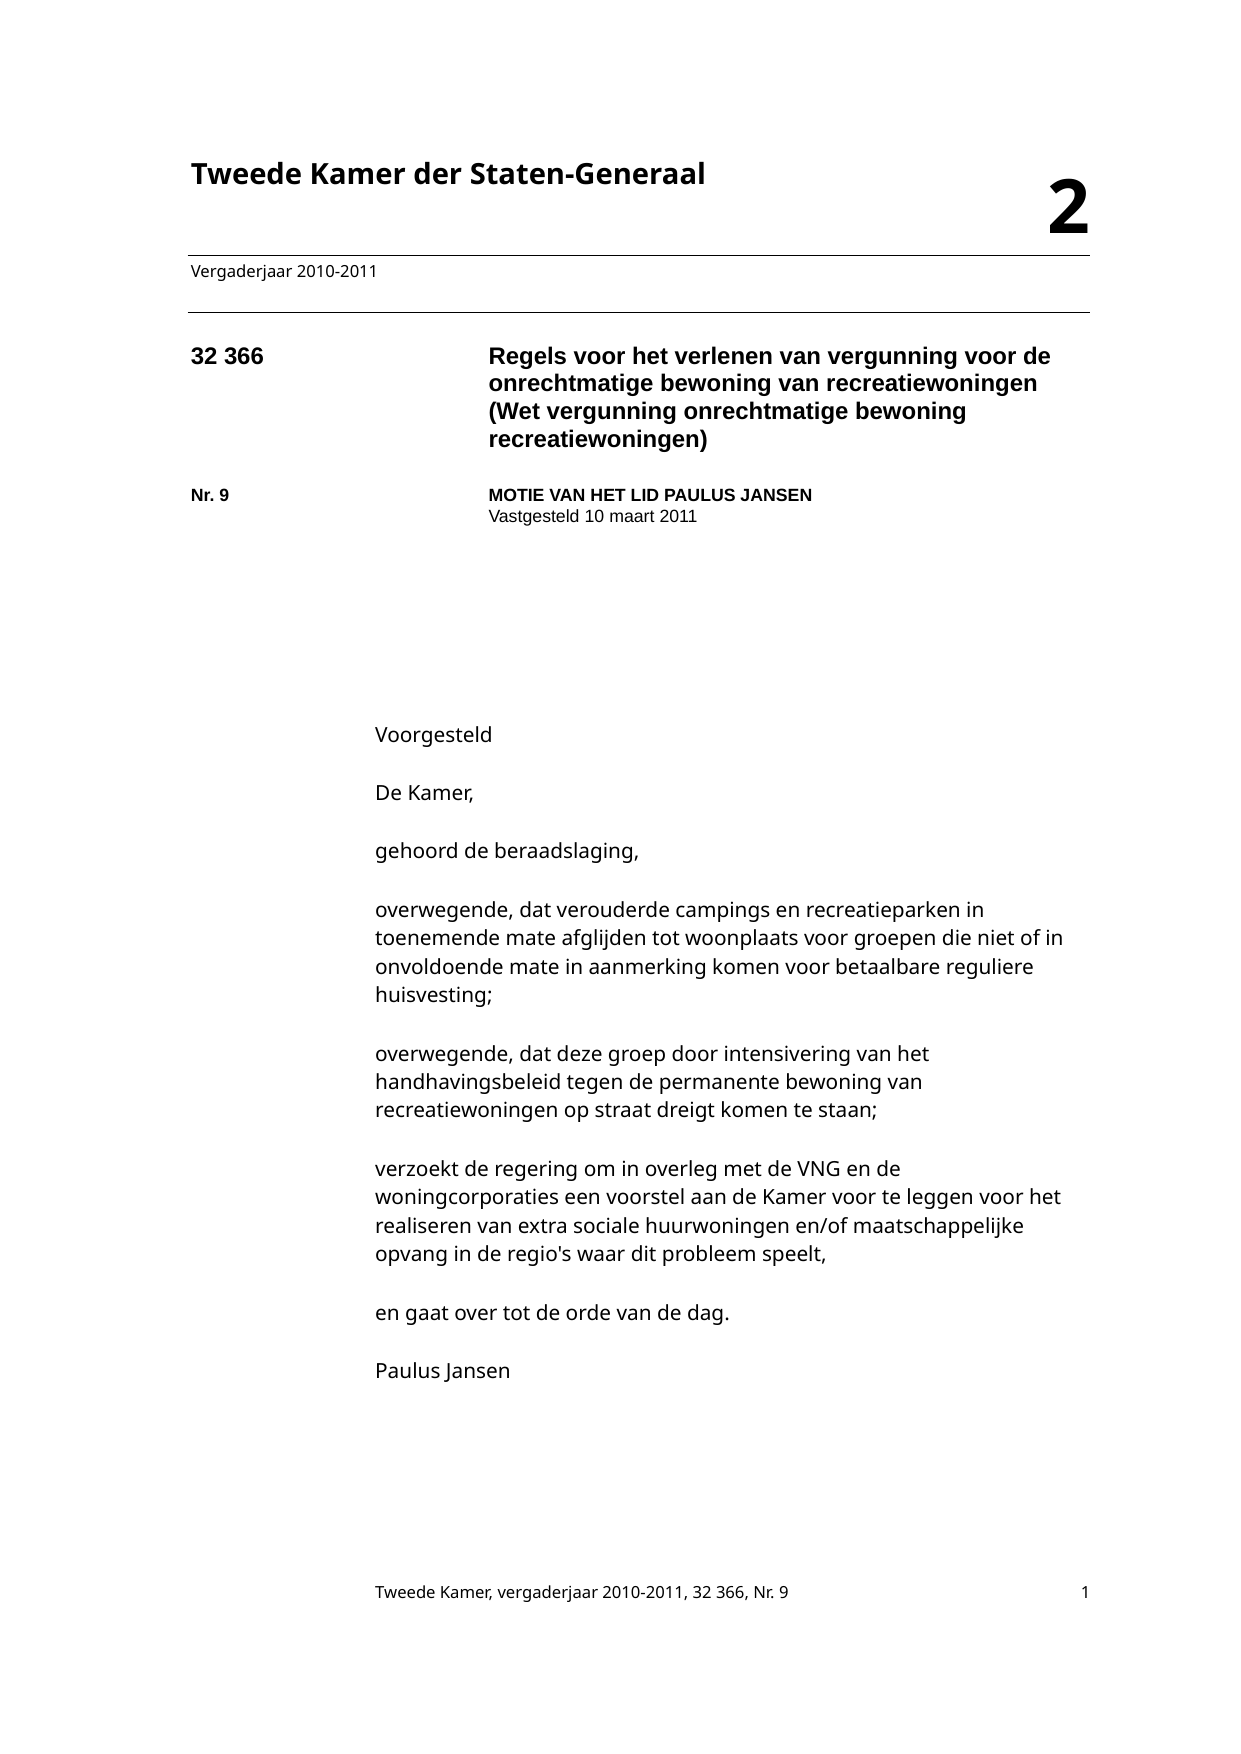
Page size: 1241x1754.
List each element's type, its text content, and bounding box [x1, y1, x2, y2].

table_cell 32 366 [188, 339, 485, 482]
table_cell [188, 313, 485, 339]
table_header 2 [910, 150, 1090, 255]
text De Kamer, [375, 778, 1090, 807]
text Paulus Jansen [375, 1356, 1090, 1385]
text overwegende, dat deze groep door intensivering van het handhavingsbeleid tegen de permanente bewoning van recreatiewoningen op straat dreigt komen te staan; [375, 1039, 1090, 1124]
table_cell [485, 256, 1090, 312]
text en gaat over tot de orde van de dag. [375, 1298, 1090, 1326]
table_cell Vergaderjaar 2010-2011 [188, 256, 485, 312]
text gehoord de beraadslaging, [375, 837, 1090, 865]
table_cell Regels voor het verlenen van vergunning voor de onrechtmatige bewoning van recreatiewoningen (Wet vergunning onrechtmatige bewoning recreatiewoningen) [485, 339, 1090, 482]
table_cell Nr. 9 [188, 482, 485, 601]
table_header Tweede Kamer der Staten-Generaal [188, 150, 909, 255]
table_cell MOTIE VAN HET LID PAULUS JANSEN Vastgesteld 10 maart 2011 [485, 482, 1090, 601]
table_cell [485, 313, 1090, 339]
text verzoekt de regering om in overleg met de VNG en de woningcorporaties een voorstel aan de Kamer voor te leggen voor het realiseren van extra sociale huurwoningen en/of maatschappelijke opvang in de regio's waar dit probleem speelt, [375, 1154, 1090, 1268]
text Voorgesteld [375, 720, 1090, 748]
text overwegende, dat verouderde campings en recreatieparken in toenemende mate afglijden tot woonplaats voor groepen die niet of in onvoldoende mate in aanmerking komen voor betaalbare reguliere huisvesting; [375, 895, 1090, 1009]
